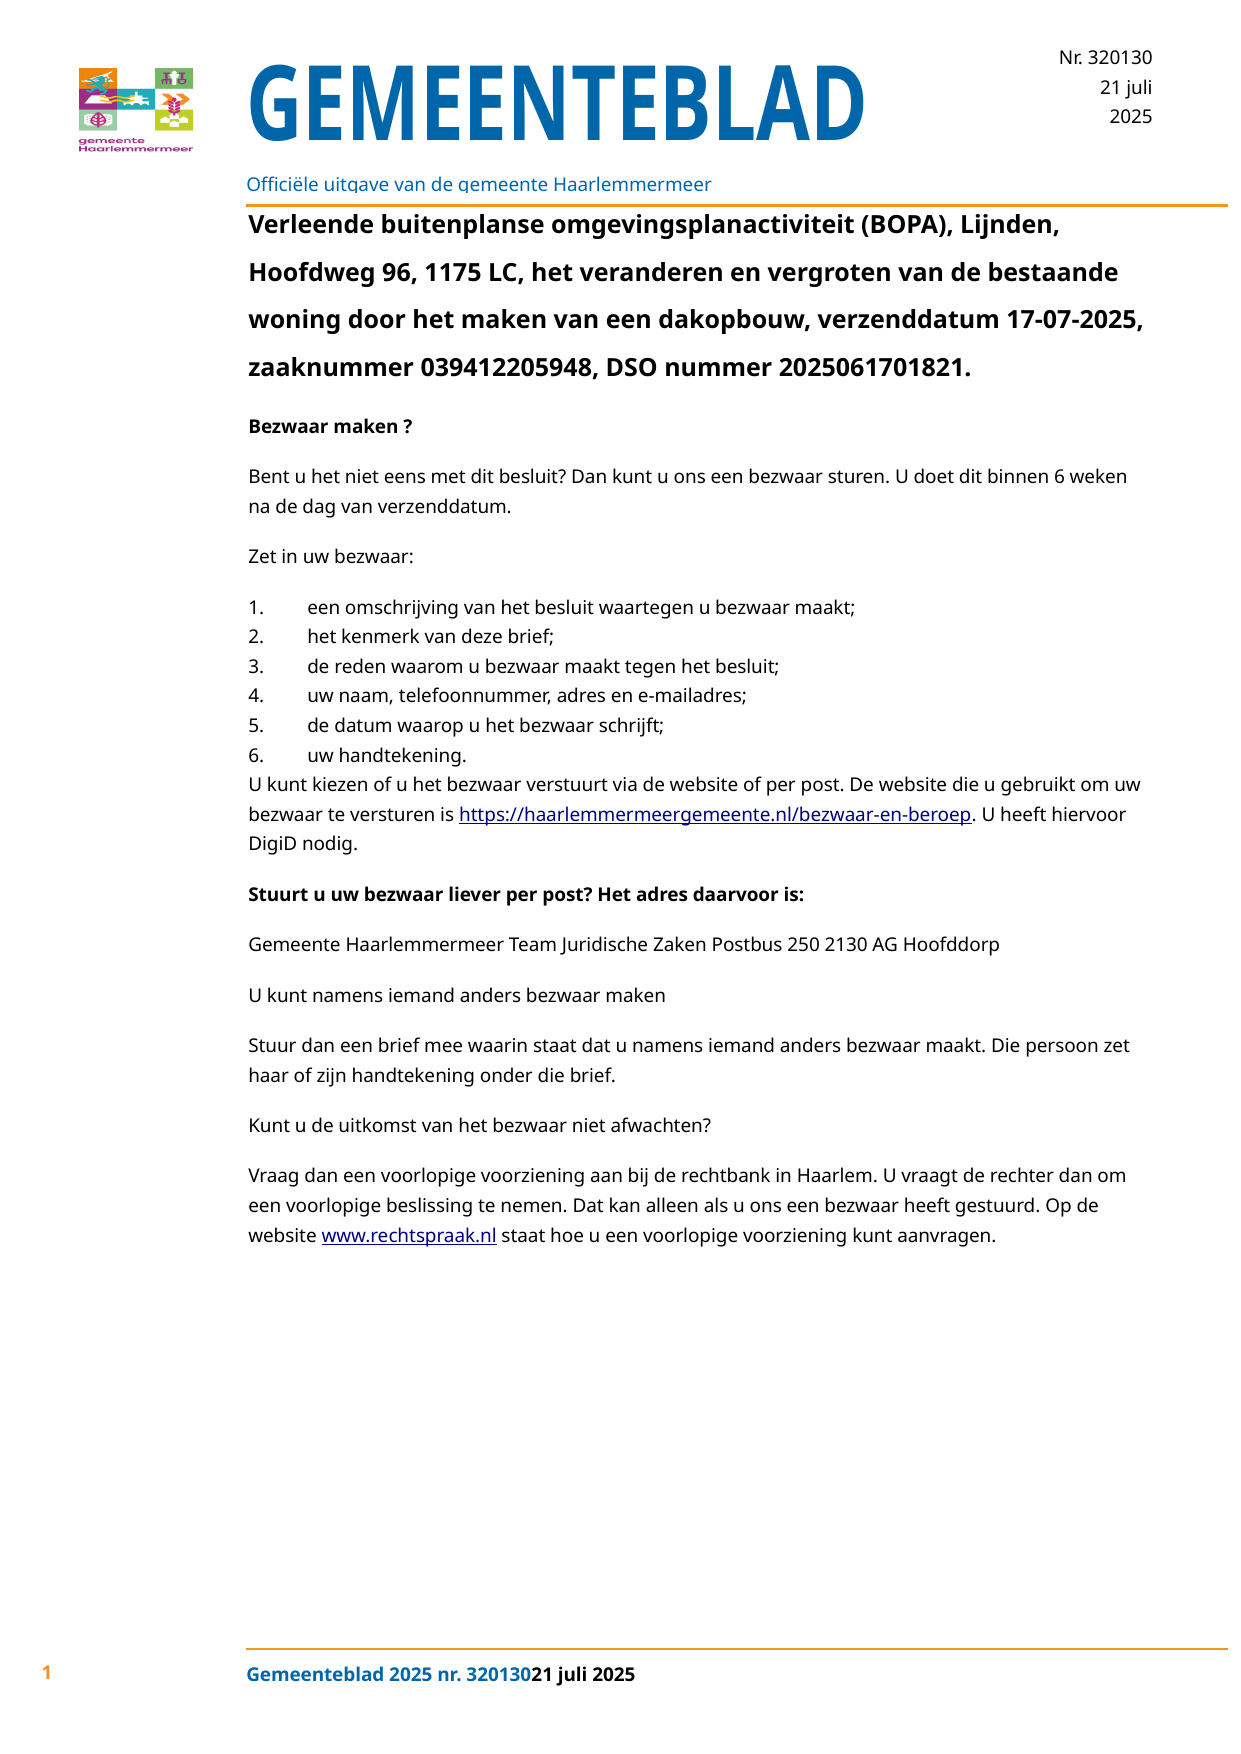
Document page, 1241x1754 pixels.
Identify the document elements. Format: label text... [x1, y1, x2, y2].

list een omschrijving van het besluit waartegen u bezwaar maakt; [248, 594, 1152, 620]
list de datum waarop u het bezwaar schrijft; [248, 712, 1152, 738]
text Kunt u de uitkomst van het bezwaar niet afwachten? [248, 1112, 1152, 1138]
text U kunt kiezen of u het bezwaar verstuurt via de website of per post. De website die u gebruikt om uw bezwaar te versturen is https://haarlemmermeergemeente.nl/bezwaar-en-beroep. U heeft hiervoor DigiD nodig. [248, 771, 1152, 856]
text Zet in uw bezwaar: [248, 543, 1152, 569]
list de reden waarom u bezwaar maakt tegen het besluit; [248, 653, 1152, 679]
text U kunt namens iemand anders bezwaar maken [248, 982, 1152, 1008]
list uw naam, telefoonnummer, adres en e-mailadres; [248, 683, 1152, 708]
text Verleende buitenplanse omgevingsplanactiviteit (BOPA), Lijnden, Hoofdweg 96, 1175 LC, het veranderen en vergroten van de bestaande woning door het maken van een dakopbouw, verzenddatum 17-07-2025, zaaknummer 039412205948, DSO nummer 2025061701821. [248, 207, 1152, 384]
text Bezwaar maken ? [248, 413, 1152, 439]
text Stuurt u uw bezwaar liever per post? Het adres daarvoor is: [248, 881, 1152, 907]
list uw handtekening. [248, 742, 1152, 768]
text Gemeente Haarlemmermeer Team Juridische Zaken Postbus 250 2130 AG Hoofddorp [248, 931, 1152, 957]
text Vraag dan een voorlopige voorziening aan bij de rechtbank in Haarlem. U vraagt de rechter dan om een voorlopige beslissing te nemen. Dat kan alleen als u ons een bezwaar heeft gestuurd. Op de website www.rechtspraak.nl staat hoe u een voorlopige voorziening kunt aanvragen. [248, 1163, 1152, 1248]
picture [41, 47, 231, 172]
text Stuur dan een brief mee waarin staat dat u namens iemand anders bezwaar maakt. Die persoon zet haar of zijn handtekening onder die brief. [248, 1032, 1152, 1088]
list het kenmerk van deze brief; [248, 623, 1152, 649]
text Bent u het niet eens met dit besluit? Dan kunt u ons een bezwaar sturen. U doet dit binnen 6 weken na de dag van verzenddatum. [248, 463, 1152, 519]
